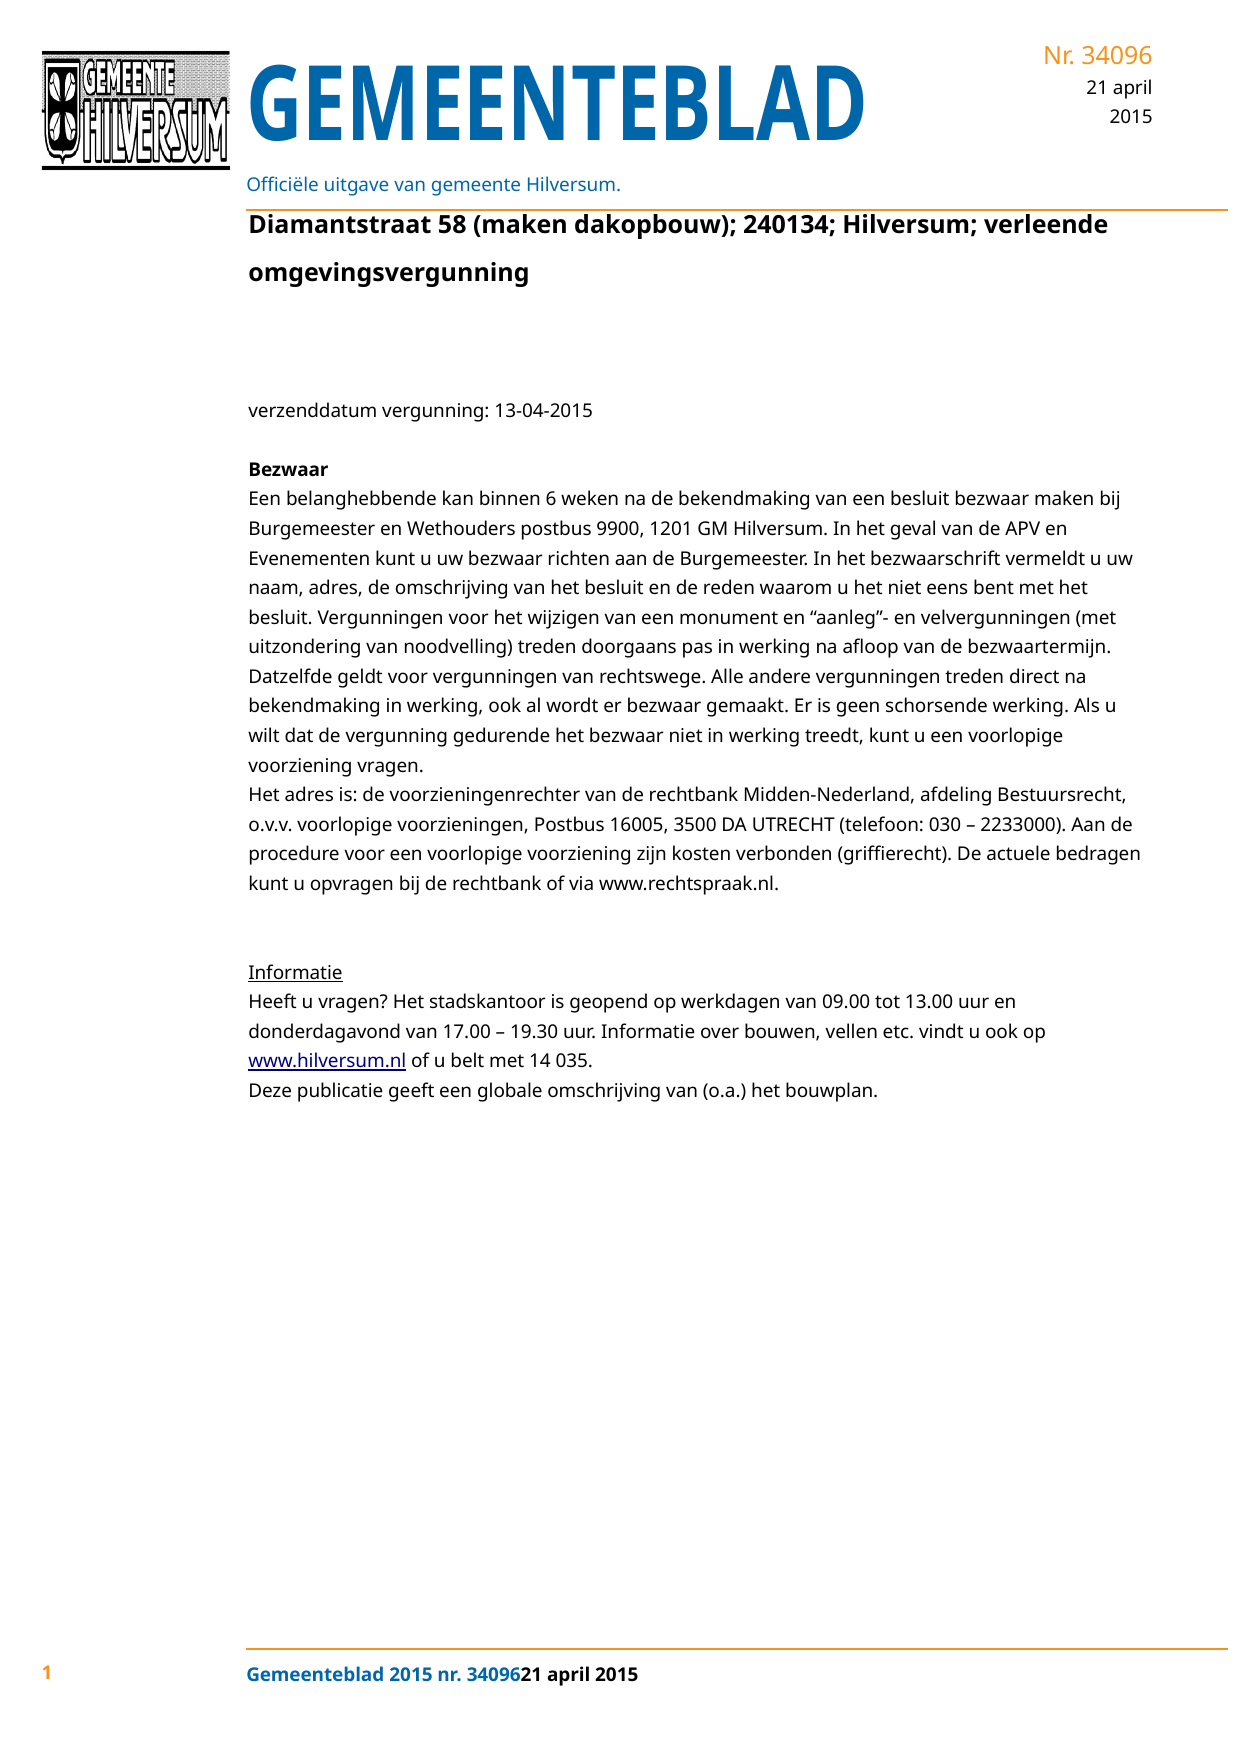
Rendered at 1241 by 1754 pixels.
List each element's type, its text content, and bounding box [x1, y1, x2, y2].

text Heeft u vragen? Het stadskantoor is geopend op werkdagen van 09.00 tot 13.00 uur en donderdagavond van 17.00 – 19.30 uur. Informatie over bouwen, vellen etc. vindt u ook op www.hilversum.nl of u belt met 14 035. [248, 988, 1152, 1073]
picture [41, 47, 231, 172]
text Een belanghebbende kan binnen 6 weken na de bekendmaking van een besluit bezwaar maken bij Burgemeester en Wethouders postbus 9900, 1201 GM Hilversum. In het geval van de APV en Evenementen kunt u uw bezwaar richten aan de Burgemeester. In het bezwaarschrift vermeldt u uw naam, adres, de omschrijving van het besluit en de reden waarom u het niet eens bent met het besluit. Vergunningen voor het wijzigen van een monument en “aanleg”- en velvergunningen (met uitzondering van noodvelling) treden doorgaans pas in werking na afloop van de bezwaartermijn. Datzelfde geldt voor vergunningen van rechtswege. Alle andere vergunningen treden direct na bekendmaking in werking, ook al wordt er bezwaar gemaakt. Er is geen schorsende werking. Als u wilt dat de vergunning gedurende het bezwaar niet in werking treedt, kunt u een voorlopige voorziening vragen. [248, 486, 1152, 777]
text Deze publicatie geeft een globale omschrijving van (o.a.) het bouwplan. [248, 1077, 1152, 1103]
text Bezwaar [248, 456, 1152, 482]
text verzenddatum vergunning: 13-04-2015 [248, 397, 1152, 422]
text Diamantstraat 58 (maken dakopbouw); 240134; Hilversum; verleende omgevingsvergunning [248, 211, 1152, 288]
text Het adres is: de voorzieningenrechter van de rechtbank Midden-Nederland, afdeling Bestuursrecht, o.v.v. voorlopige voorzieningen, Postbus 16005, 3500 DA UTRECHT (telefoon: 030 – 2233000). Aan de procedure voor een voorlopige voorziening zijn kosten verbonden (griffierecht). De actuele bedragen kunt u opvragen bij de rechtbank of via www.rechtspraak.nl. [248, 781, 1152, 896]
text Informatie [248, 959, 1152, 984]
